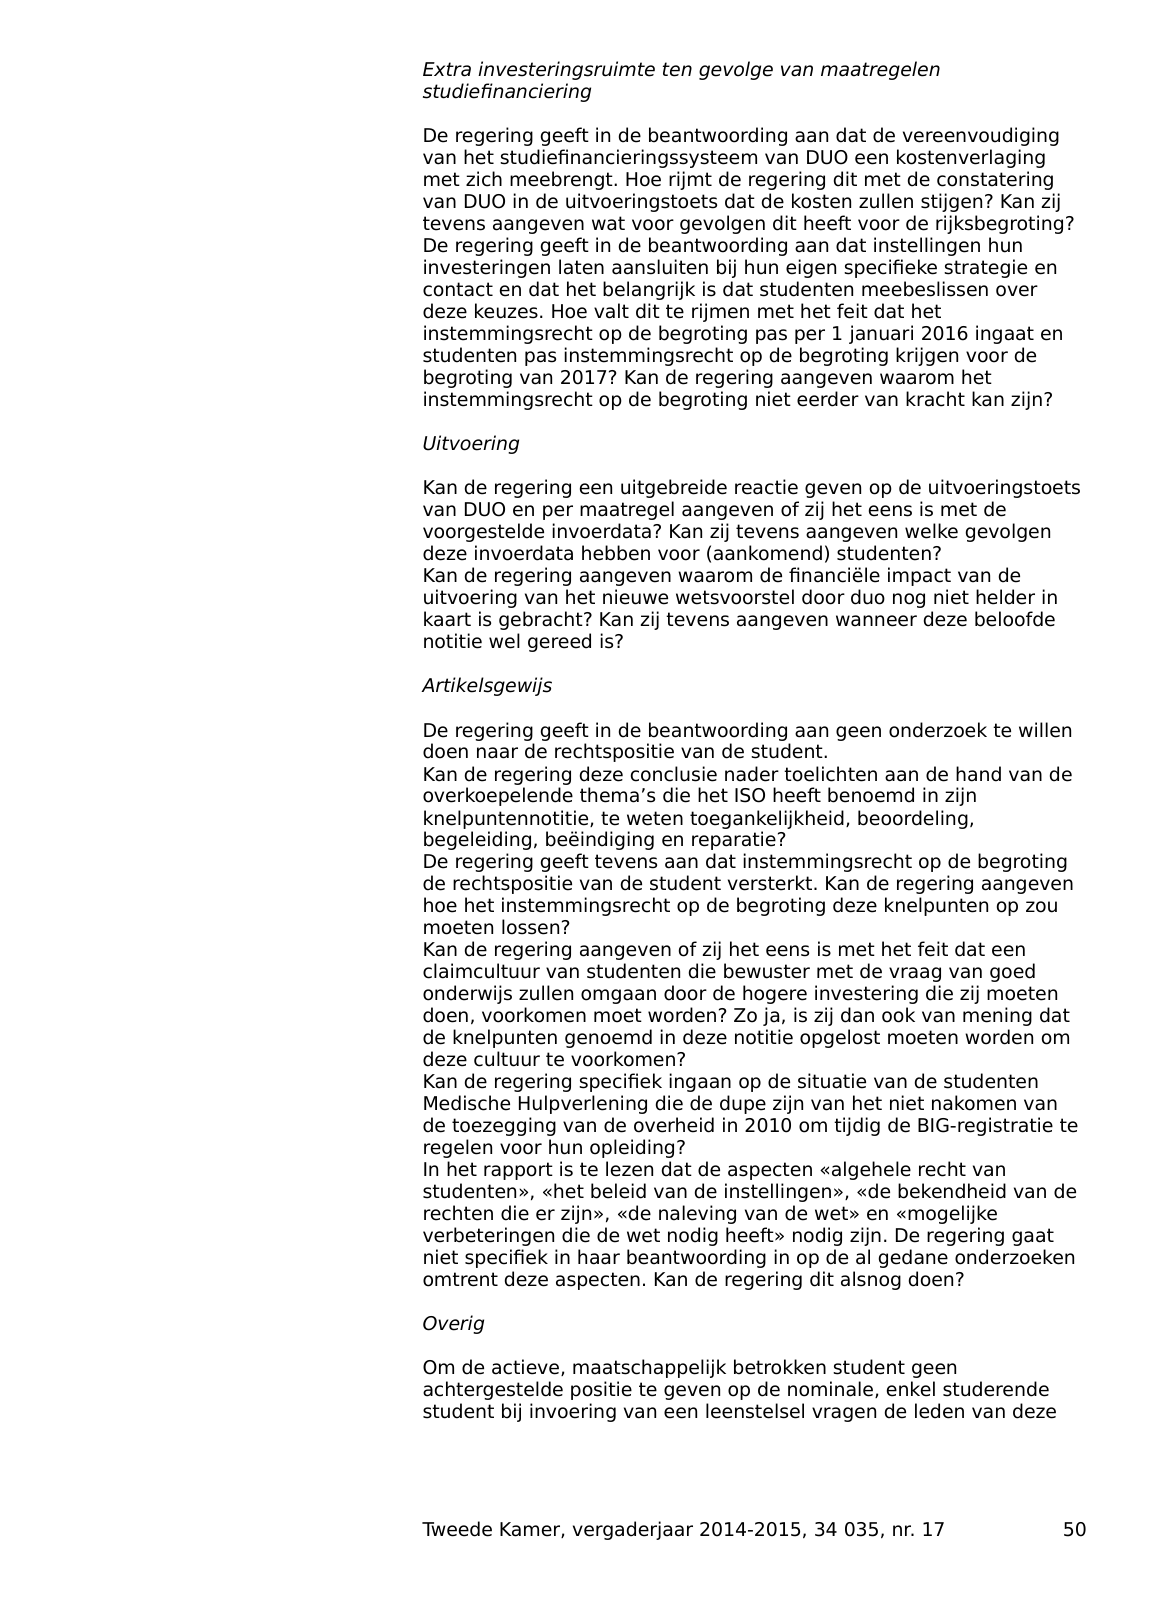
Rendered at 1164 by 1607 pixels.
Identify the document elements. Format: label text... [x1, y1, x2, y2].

text De regering geeft in de beantwoording aan geen onderzoek te willen doen naar de rechtspositie van de student. [422, 719, 1087, 763]
text De regering geeft in de beantwoording aan dat instellingen hun investeringen laten aansluiten bij hun eigen specifieke strategie en contact en dat het belangrijk is dat studenten meebeslissen over deze keuzes. Hoe valt dit te rijmen met het feit dat het instemmingsrecht op de begroting pas per 1 januari 2016 ingaat en studenten pas instemmingsrecht op de begroting krijgen voor de begroting van 2017? Kan de regering aangeven waarom het instemmingsrecht op de begroting niet eerder van kracht kan zijn? [422, 235, 1087, 411]
text Kan de regering deze conclusie nader toelichten aan de hand van de overkoepelende thema’s die het ISO heeft benoemd in zijn knelpuntennotitie, te weten toegankelijkheid, beoordeling, begeleiding, beëindiging en reparatie? [422, 763, 1087, 851]
subtitle Extra investeringsruimte ten gevolge van maatregelen studiefinanciering [422, 59, 1087, 103]
text Om de actieve, maatschappelijk betrokken student geen achtergestelde positie te geven op de nominale, enkel studerende student bij invoering van een leenstelsel vragen de leden van deze [422, 1357, 1087, 1423]
text Kan de regering een uitgebreide reactie geven op de uitvoeringstoets van DUO en per maatregel aangeven of zij het eens is met de voorgestelde invoerdata? Kan zij tevens aangeven welke gevolgen deze invoerdata hebben voor (aankomend) studenten? [422, 477, 1087, 565]
text Kan de regering specifiek ingaan op de situatie van de studenten Medische Hulpverlening die de dupe zijn van het niet nakomen van de toezegging van de overheid in 2010 om tijdig de BIG-registratie te regelen voor hun opleiding? [422, 1071, 1087, 1159]
subtitle Uitvoering [422, 433, 1087, 455]
text Kan de regering aangeven of zij het eens is met het feit dat een claimcultuur van studenten die bewuster met de vraag van goed onderwijs zullen omgaan door de hogere investering die zij moeten doen, voorkomen moet worden? Zo ja, is zij dan ook van mening dat de knelpunten genoemd in deze notitie opgelost moeten worden om deze cultuur te voorkomen? [422, 939, 1087, 1071]
text Kan de regering aangeven waarom de financiële impact van de uitvoering van het nieuwe wetsvoorstel door duo nog niet helder in kaart is gebracht? Kan zij tevens aangeven wanneer deze beloofde notitie wel gereed is? [422, 565, 1087, 653]
subtitle Overig [422, 1313, 1087, 1335]
text De regering geeft tevens aan dat instemmingsrecht op de begroting de rechtspositie van de student versterkt. Kan de regering aangeven hoe het instemmingsrecht op de begroting deze knelpunten op zou moeten lossen? [422, 851, 1087, 939]
text In het rapport is te lezen dat de aspecten «algehele recht van studenten», «het beleid van de instellingen», «de bekendheid van de rechten die er zijn», «de naleving van de wet» en «mogelijke verbeteringen die de wet nodig heeft» nodig zijn. De regering gaat niet specifiek in haar beantwoording in op de al gedane onderzoeken omtrent deze aspecten. Kan de regering dit alsnog doen? [422, 1159, 1087, 1291]
subtitle Artikelsgewijs [422, 675, 1087, 697]
text De regering geeft in de beantwoording aan dat de vereenvoudiging van het studiefinancieringssysteem van DUO een kostenverlaging met zich meebrengt. Hoe rijmt de regering dit met de constatering van DUO in de uitvoeringstoets dat de kosten zullen stijgen? Kan zij tevens aangeven wat voor gevolgen dit heeft voor de rijksbegroting? [422, 125, 1087, 235]
